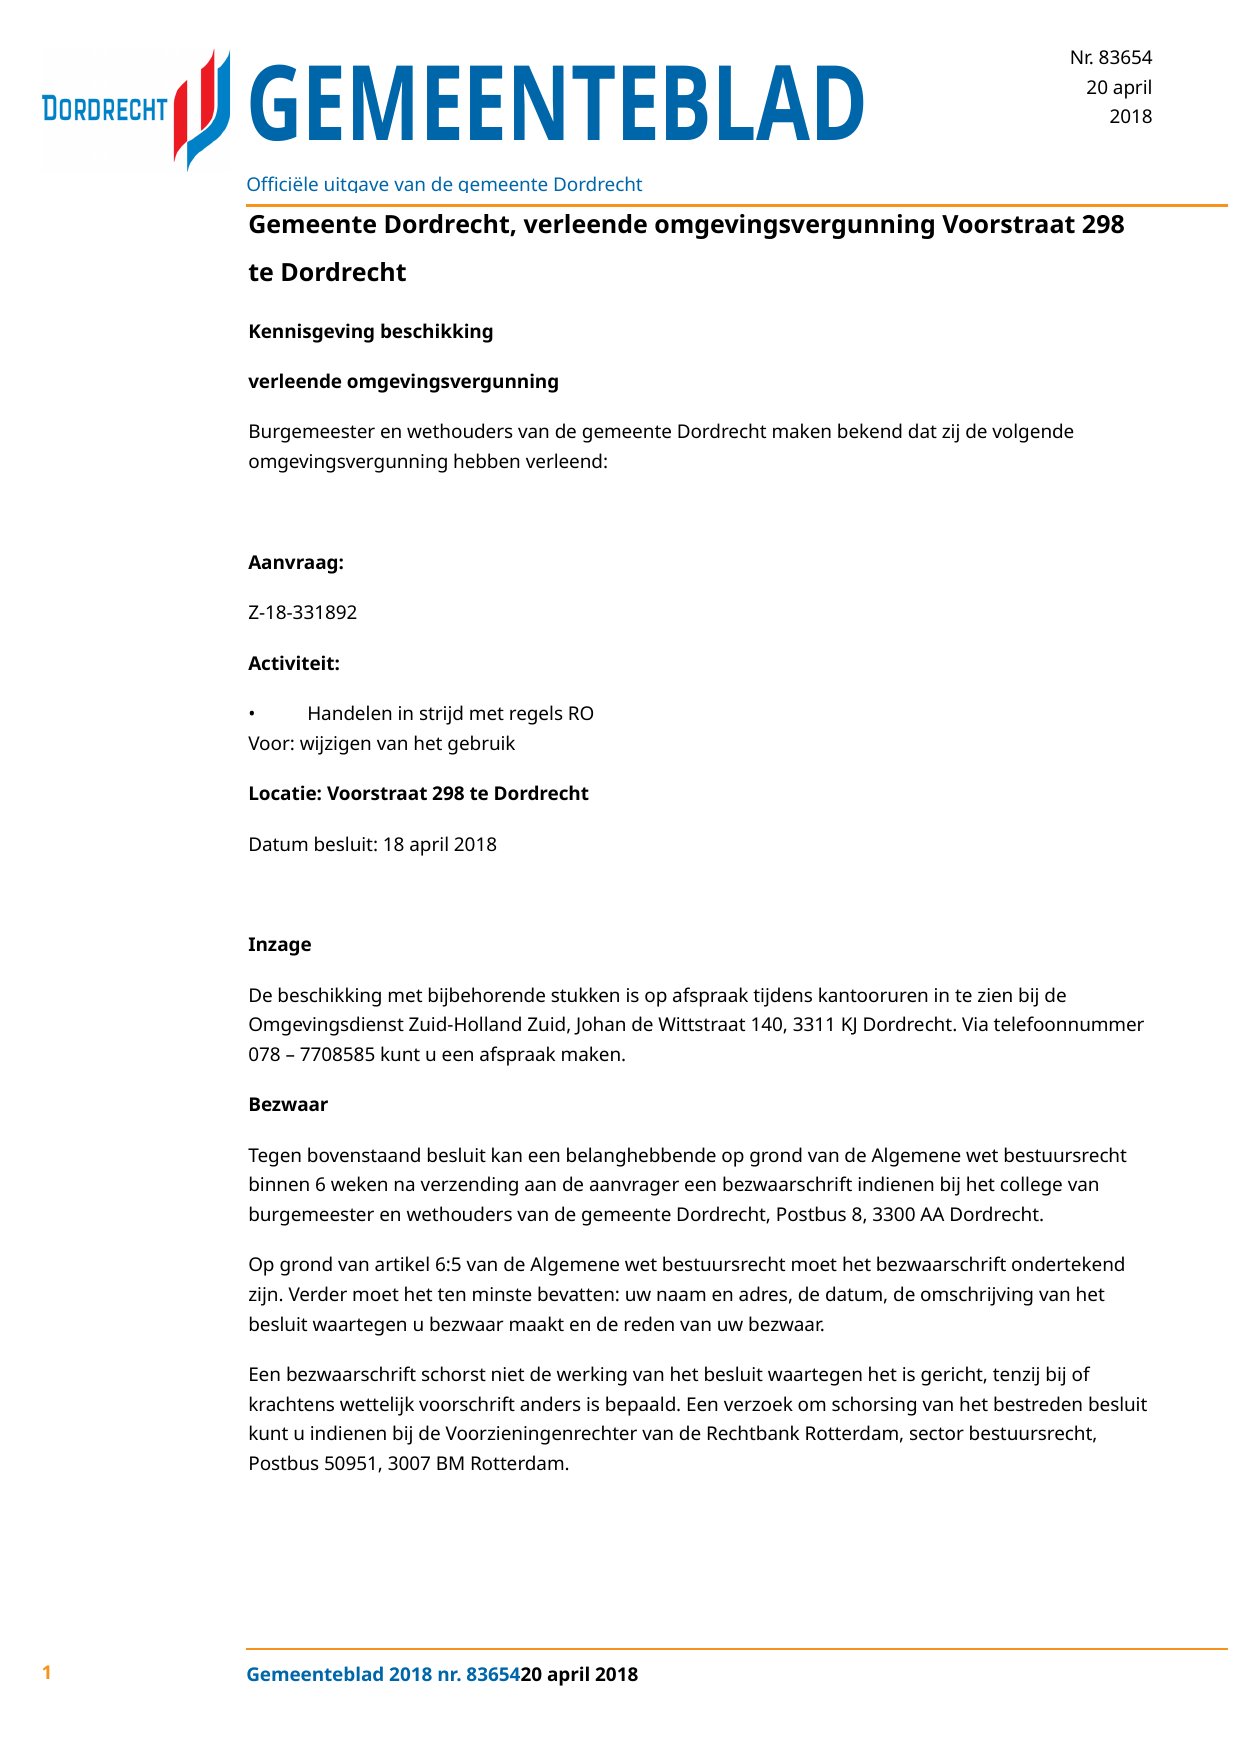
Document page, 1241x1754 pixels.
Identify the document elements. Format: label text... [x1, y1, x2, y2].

text De beschikking met bijbehorende stukken is op afspraak tijdens kantooruren in te zien bij de Omgevingsdienst Zuid-Holland Zuid, Johan de Wittstraat 140, 3311 KJ Dordrecht. Via telefoonnummer 078 – 7708585 kunt u een afspraak maken. [248, 982, 1152, 1067]
picture [41, 47, 231, 172]
text Datum besluit: 18 april 2018 [248, 831, 1152, 857]
text Z-18-331892 [248, 599, 1152, 625]
text Activiteit: [248, 650, 1152, 676]
text verleende omgevingsvergunning [248, 368, 1152, 394]
text Tegen bovenstaand besluit kan een belanghebbende op grond van de Algemene wet bestuursrecht binnen 6 weken na verzending aan de aanvrager een bezwaarschrift indienen bij het college van burgemeester en wethouders van de gemeente Dordrecht, Postbus 8, 3300 AA Dordrecht. [248, 1142, 1152, 1227]
text Een bezwaarschrift schorst niet de werking van het besluit waartegen het is gericht, tenzij bij of krachtens wettelijk voorschrift anders is bepaald. Een verzoek om schorsing van het bestreden besluit kunt u indienen bij de Voorzieningenrechter van de Rechtbank Rotterdam, sector bestuursrecht, Postbus 50951, 3007 BM Rotterdam. [248, 1361, 1152, 1476]
text Inzage [248, 932, 1152, 957]
text Aanvraag: [248, 549, 1152, 575]
text Op grond van artikel 6:5 van de Algemene wet bestuursrecht moet het bezwaarschrift ondertekend zijn. Verder moet het ten minste bevatten: uw naam en adres, de datum, de omschrijving van het besluit waartegen u bezwaar maakt en de reden van uw bezwaar. [248, 1252, 1152, 1337]
text Locatie: Voorstraat 298 te Dordrecht [248, 780, 1152, 806]
text Kennisgeving beschikking [248, 318, 1152, 344]
list Handelen in strijd met regels RO [248, 700, 1152, 726]
text Gemeente Dordrecht, verleende omgevingsvergunning Voorstraat 298 te Dordrecht [248, 207, 1152, 288]
text Bezwaar [248, 1092, 1152, 1117]
text Burgemeester en wethouders van de gemeente Dordrecht maken bekend dat zij de volgende omgevingsvergunning hebben verleend: [248, 419, 1152, 474]
text Voor: wijzigen van het gebruik [248, 730, 1152, 756]
